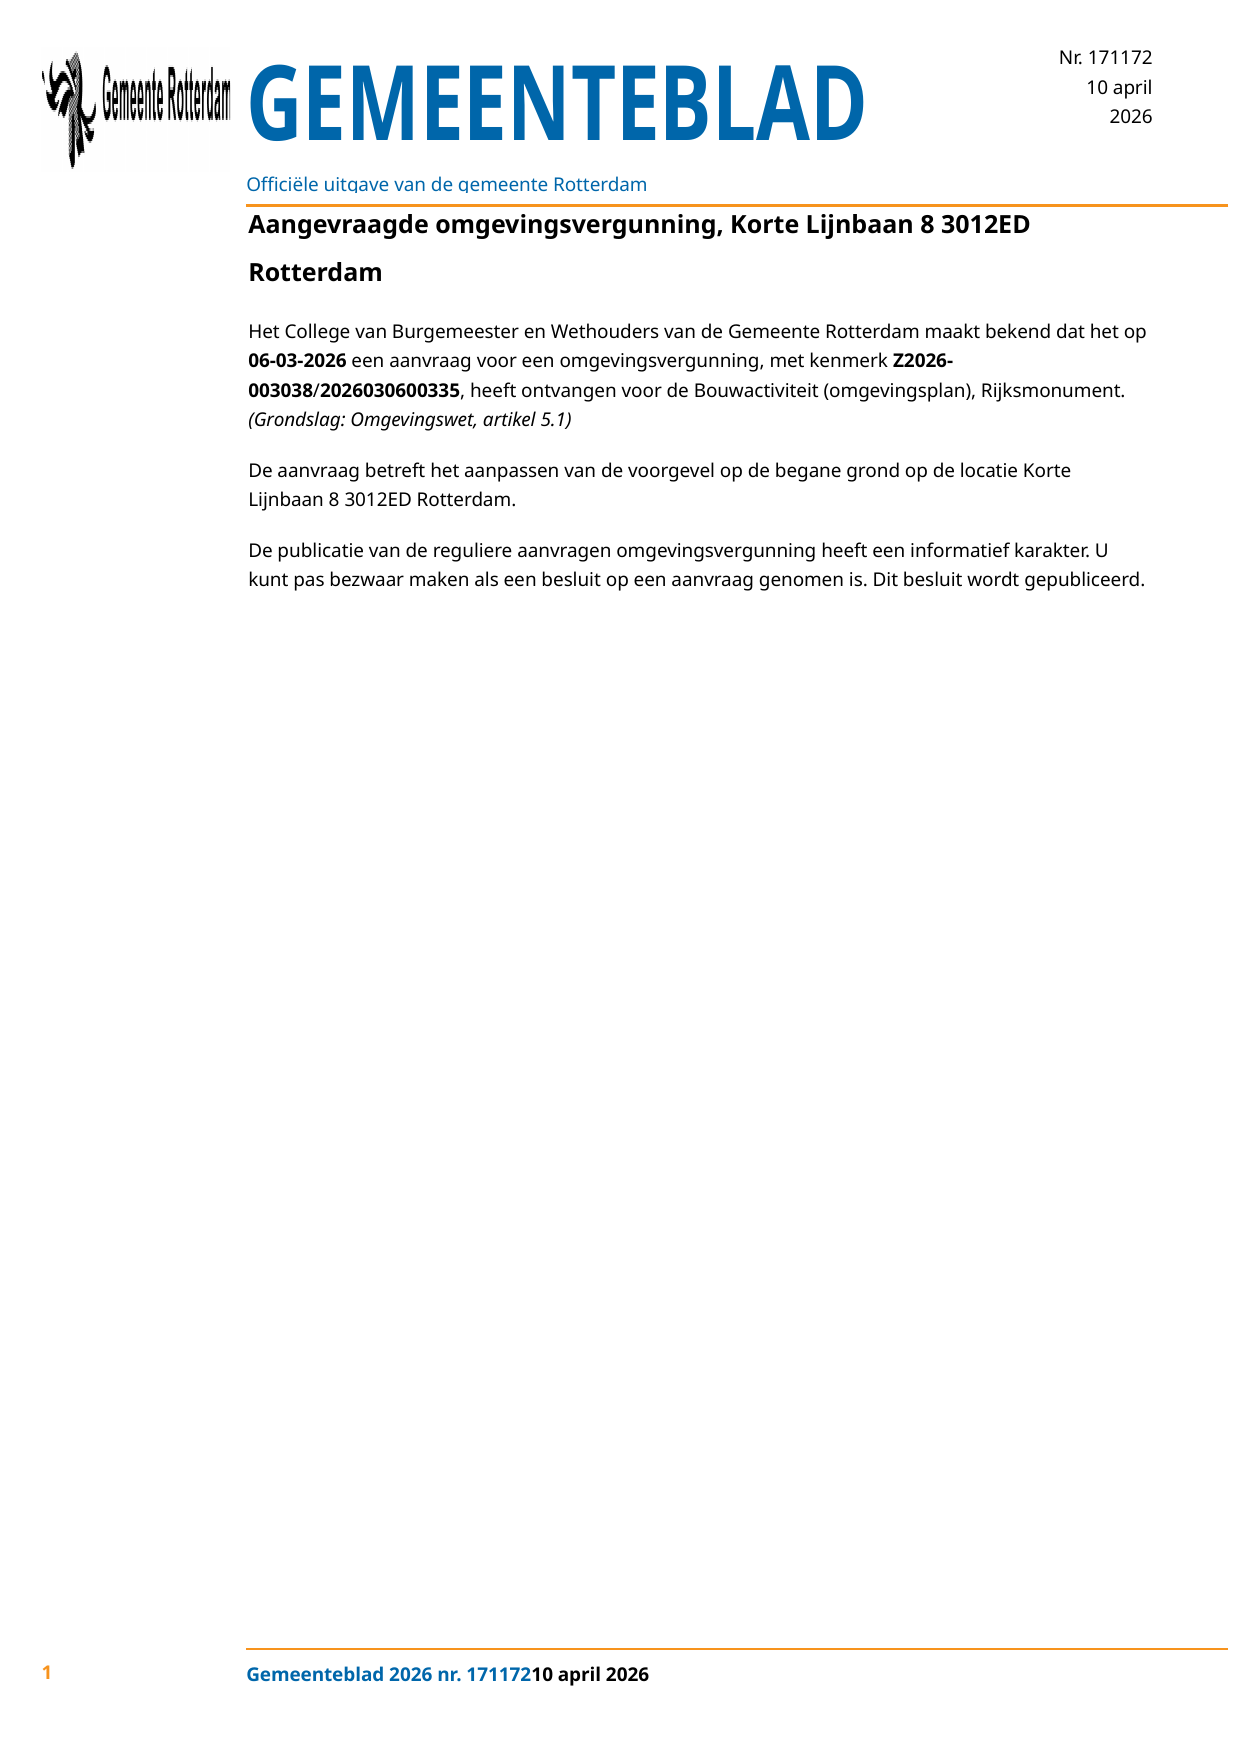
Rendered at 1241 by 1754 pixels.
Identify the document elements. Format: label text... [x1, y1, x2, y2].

text De aanvraag betreft het aanpassen van de voorgevel op de begane grond op de locatie Korte Lijnbaan 8 3012ED Rotterdam. [248, 457, 1152, 512]
text De publicatie van de reguliere aanvragen omgevingsvergunning heeft een informatief karakter. U kunt pas bezwaar maken als een besluit op een aanvraag genomen is. Dit besluit wordt gepubliceerd. [248, 537, 1152, 592]
text Het College van Burgemeester en Wethouders van de Gemeente Rotterdam maakt bekend dat het op 06-03-2026 een aanvraag voor een omgevingsvergunning, met kenmerk Z2026-003038/2026030600335, heeft ontvangen voor de Bouwactiviteit (omgevingsplan), Rijksmonument. (Grondslag: Omgevingswet, artikel 5.1) [248, 318, 1152, 432]
picture [41, 47, 231, 172]
text Aangevraagde omgevingsvergunning, Korte Lijnbaan 8 3012ED Rotterdam [248, 207, 1152, 288]
